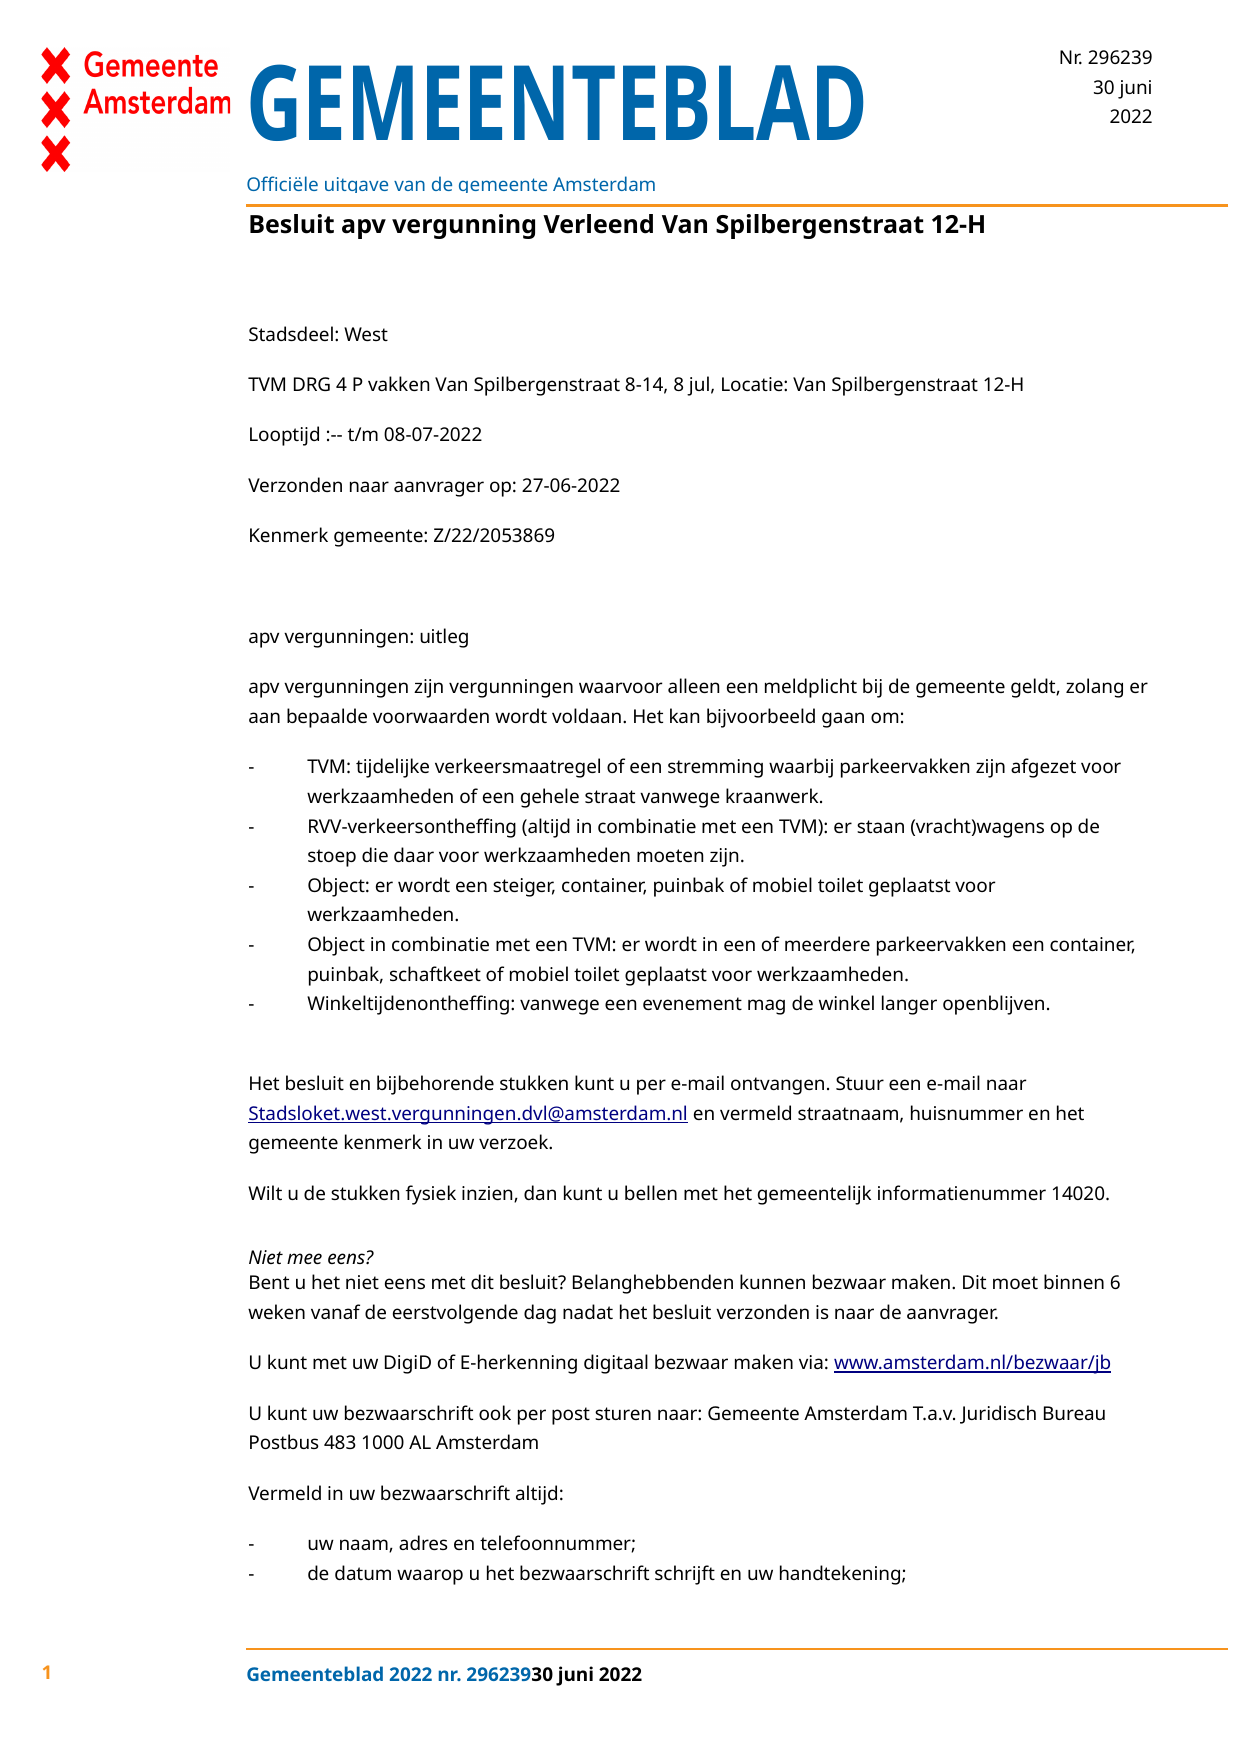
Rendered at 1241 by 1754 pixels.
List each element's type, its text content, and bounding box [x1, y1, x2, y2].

text U kunt uw bezwaarschrift ook per post sturen naar: Gemeente Amsterdam T.a.v. Juridisch Bureau Postbus 483 1000 AL Amsterdam [248, 1400, 1152, 1455]
text Niet mee eens? [248, 1244, 1152, 1269]
text apv vergunningen zijn vergunningen waarvoor alleen een meldplicht bij de gemeente geldt, zolang er aan bepaalde voorwaarden wordt voldaan. Het kan bijvoorbeeld gaan om: [248, 674, 1152, 729]
text Vermeld in uw bezwaarschrift altijd: [248, 1480, 1152, 1506]
list Object: er wordt een steiger, container, puinbak of mobiel toilet geplaatst voor werkzaamheden. [248, 872, 1152, 927]
list RVV-verkeersontheffing (altijd in combinatie met een TVM): er staan (vracht)wagens op de stoep die daar voor werkzaamheden moeten zijn. [248, 813, 1152, 868]
text U kunt met uw DigiD of E-herkenning digitaal bezwaar maken via: www.amsterdam.nl/bezwaar/jb [248, 1349, 1152, 1375]
list uw naam, adres en telefoonnummer; [248, 1530, 1152, 1556]
text apv vergunningen: uitleg [248, 623, 1152, 649]
text Wilt u de stukken fysiek inzien, dan kunt u bellen met het gemeentelijk informatienummer 14020. [248, 1180, 1152, 1206]
list TVM: tijdelijke verkeersmaatregel of een stremming waarbij parkeervakken zijn afgezet voor werkzaamheden of een gehele straat vanwege kraanwerk. [248, 754, 1152, 809]
list de datum waarop u het bezwaarschrift schrijft en uw handtekening; [248, 1560, 1152, 1586]
text Stadsdeel: West [248, 321, 1152, 346]
text Kenmerk gemeente: Z/22/2053869 [248, 522, 1152, 548]
text Looptijd :-- t/m 08-07-2022 [248, 422, 1152, 447]
text Het besluit en bijbehorende stukken kunt u per e-mail ontvangen. Stuur een e-mail naar Stadsloket.west.vergunningen.dvl@amsterdam.nl en vermeld straatnaam, huisnummer en het gemeente kenmerk in uw verzoek. [248, 1070, 1152, 1155]
list Object in combinatie met een TVM: er wordt in een of meerdere parkeervakken een container, puinbak, schaftkeet of mobiel toilet geplaatst voor werkzaamheden. [248, 931, 1152, 986]
picture [41, 47, 231, 172]
text Verzonden naar aanvrager op: 27-06-2022 [248, 472, 1152, 498]
text TVM DRG 4 P vakken Van Spilbergenstraat 8-14, 8 jul, Locatie: Van Spilbergenstraat 12-H [248, 371, 1152, 397]
list Winkeltijdenontheffing: vanwege een evenement mag de winkel langer openblijven. [248, 990, 1152, 1016]
text Bent u het niet eens met dit besluit? Belanghebbenden kunnen bezwaar maken. Dit moet binnen 6 weken vanaf de eerstvolgende dag nadat het besluit verzonden is naar de aanvrager. [248, 1269, 1152, 1325]
text Besluit apv vergunning Verleend Van Spilbergenstraat 12-H [248, 207, 1152, 241]
